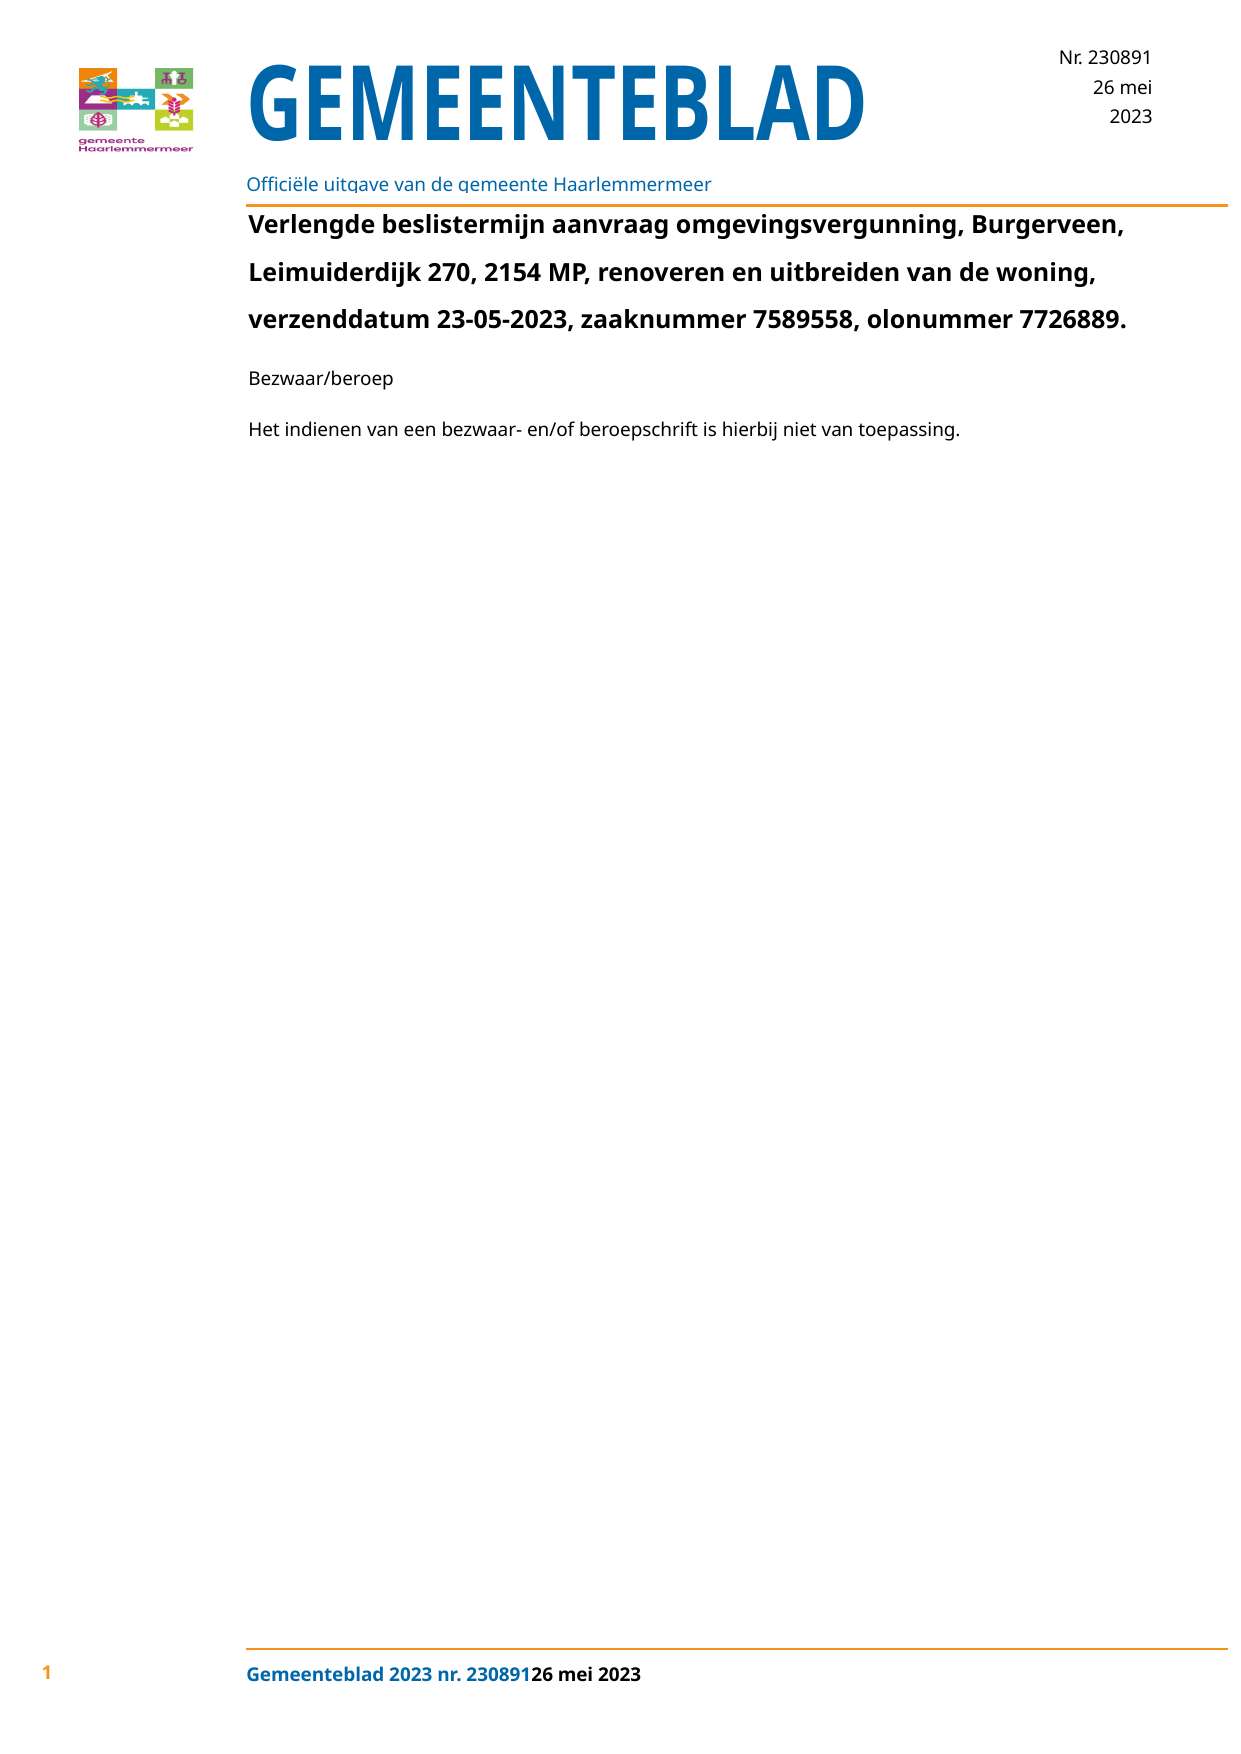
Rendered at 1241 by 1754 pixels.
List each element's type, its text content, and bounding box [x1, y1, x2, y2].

text Het indienen van een bezwaar- en/of beroepschrift is hierbij niet van toepassing. [248, 416, 1152, 442]
text Verlengde beslistermijn aanvraag omgevingsvergunning, Burgerveen, Leimuiderdijk 270, 2154 MP, renoveren en uitbreiden van de woning, verzenddatum 23-05-2023, zaaknummer 7589558, olonummer 7726889. [248, 207, 1152, 336]
picture [41, 47, 231, 172]
text Bezwaar/beroep [248, 366, 1152, 391]
